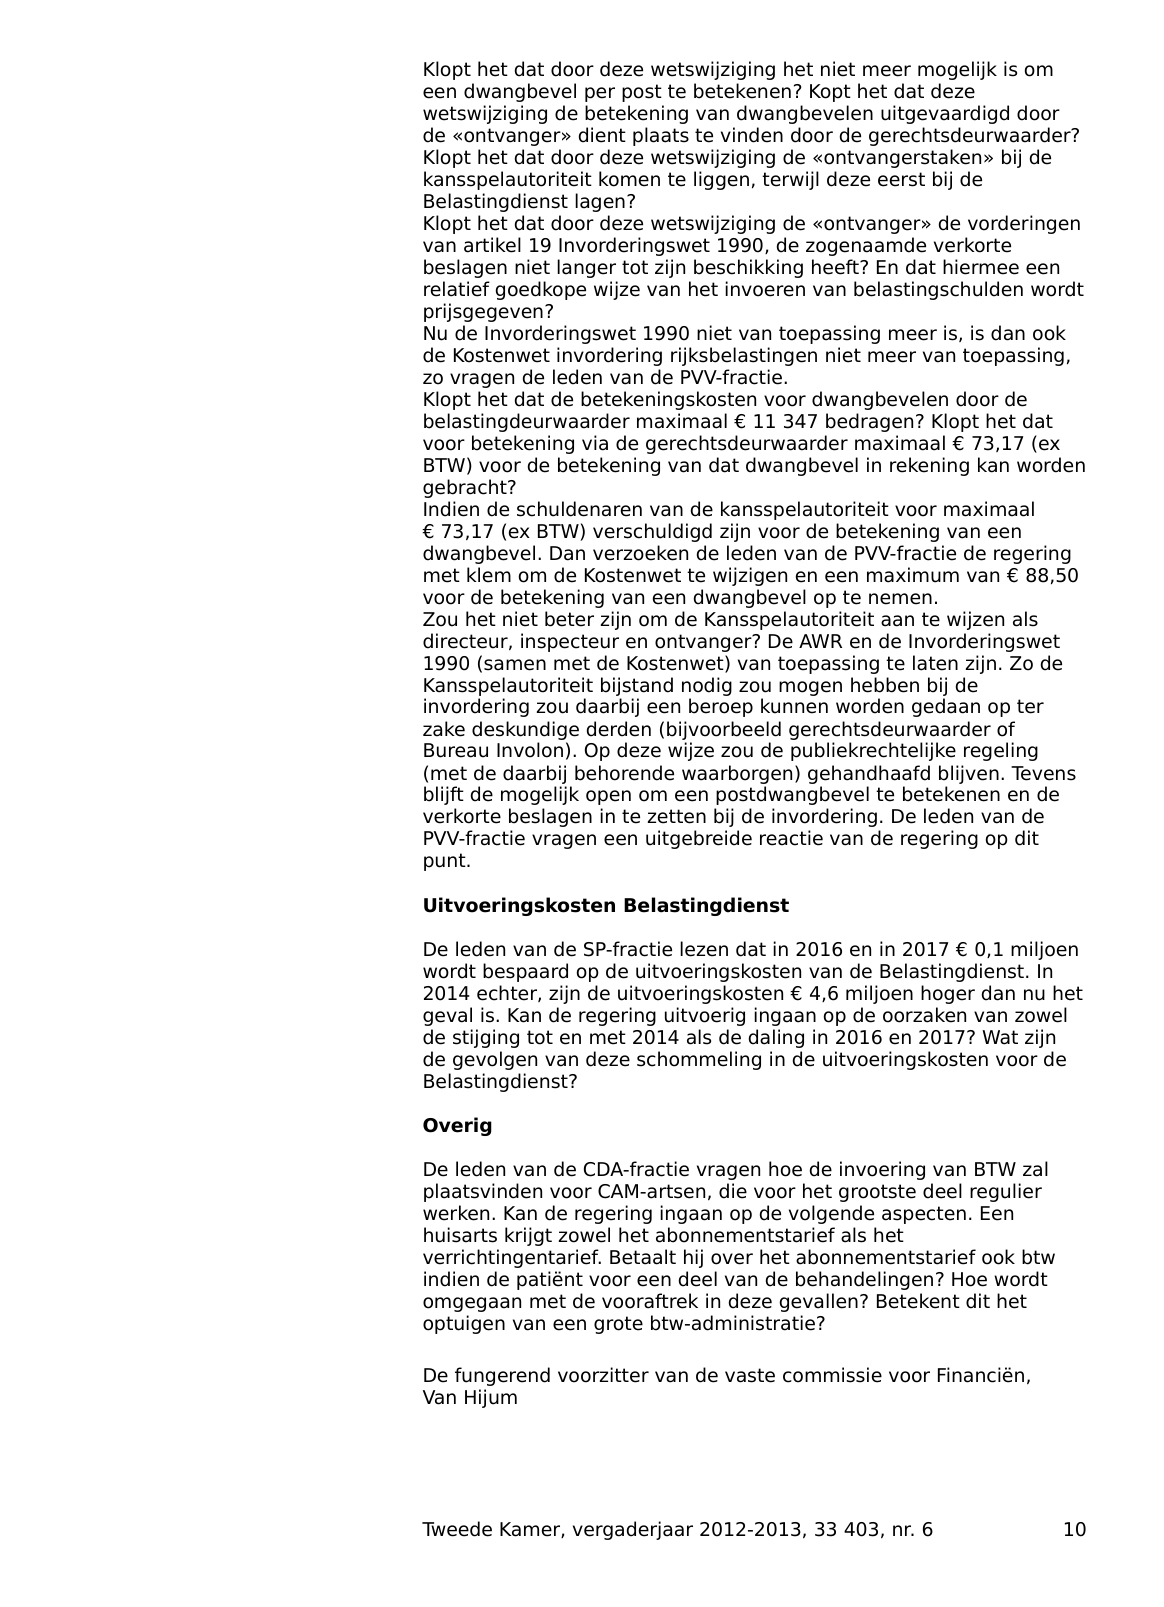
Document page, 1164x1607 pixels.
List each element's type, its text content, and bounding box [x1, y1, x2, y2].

text Nu de Invorderingswet 1990 niet van toepassing meer is, is dan ook de Kostenwet invordering rijksbelastingen niet meer van toepassing, zo vragen de leden van de PVV-fractie. [422, 323, 1087, 389]
text Klopt het dat door deze wetswijziging de «ontvanger» de vorderingen van artikel 19 Invorderingswet 1990, de zogenaamde verkorte beslagen niet langer tot zijn beschikking heeft? En dat hiermee een relatief goedkope wijze van het invoeren van belastingschulden wordt prijsgegeven? [422, 213, 1087, 323]
text Zou het niet beter zijn om de Kansspelautoriteit aan te wijzen als directeur, inspecteur en ontvanger? De AWR en de Invorderingswet 1990 (samen met de Kostenwet) van toepassing te laten zijn. Zo de Kansspelautoriteit bijstand nodig zou mogen hebben bij de invordering zou daarbij een beroep kunnen worden gedaan op ter zake deskundige derden (bijvoorbeeld gerechtsdeurwaarder of Bureau Involon). Op deze wijze zou de publiekrechtelijke regeling (met de daarbij behorende waarborgen) gehandhaafd blijven. Tevens blijft de mogelijk open om een postdwangbevel te betekenen en de verkorte beslagen in te zetten bij de invordering. De leden van de PVV-fractie vragen een uitgebreide reactie van de regering op dit punt. [422, 608, 1087, 872]
text Klopt het dat door deze wetswijziging de «ontvangerstaken» bij de kansspelautoriteit komen te liggen, terwijl deze eerst bij de Belastingdienst lagen? [422, 147, 1087, 213]
text Klopt het dat de betekeningskosten voor dwangbevelen door de belastingdeurwaarder maximaal € 11 347 bedragen? Klopt het dat voor betekening via de gerechtsdeurwaarder maximaal € 73,17 (ex BTW) voor de betekening van dat dwangbevel in rekening kan worden gebracht? [422, 389, 1087, 499]
text De leden van de CDA-fractie vragen hoe de invoering van BTW zal plaatsvinden voor CAM-artsen, die voor het grootste deel regulier werken. Kan de regering ingaan op de volgende aspecten. Een huisarts krijgt zowel het abonnementstarief als het verrichtingentarief. Betaalt hij over het abonnementstarief ook btw indien de patiënt voor een deel van de behandelingen? Hoe wordt omgegaan met de vooraftrek in deze gevallen? Betekent dit het optuigen van een grote btw-administratie? [422, 1159, 1087, 1335]
subtitle Overig [422, 1115, 1087, 1137]
subtitle Uitvoeringskosten Belastingdienst [422, 894, 1087, 916]
text De leden van de SP-fractie lezen dat in 2016 en in 2017 € 0,1 miljoen wordt bespaard op de uitvoeringskosten van de Belastingdienst. In 2014 echter, zijn de uitvoeringskosten € 4,6 miljoen hoger dan nu het geval is. Kan de regering uitvoerig ingaan op de oorzaken van zowel de stijging tot en met 2014 als de daling in 2016 en 2017? Wat zijn de gevolgen van deze schommeling in de uitvoeringskosten voor de Belastingdienst? [422, 939, 1087, 1092]
text Indien de schuldenaren van de kansspelautoriteit voor maximaal € 73,17 (ex BTW) verschuldigd zijn voor de betekening van een dwangbevel. Dan verzoeken de leden van de PVV-fractie de regering met klem om de Kostenwet te wijzigen en een maximum van € 88,50 voor de betekening van een dwangbevel op te nemen. [422, 499, 1087, 608]
text Klopt het dat door deze wetswijziging het niet meer mogelijk is om een dwangbevel per post te betekenen? Kopt het dat deze wetswijziging de betekening van dwangbevelen uitgevaardigd door de «ontvanger» dient plaats te vinden door de gerechtsdeurwaarder? [422, 59, 1087, 147]
text De fungerend voorzitter van de vaste commissie voor Financiën, Van Hijum [422, 1365, 1087, 1409]
